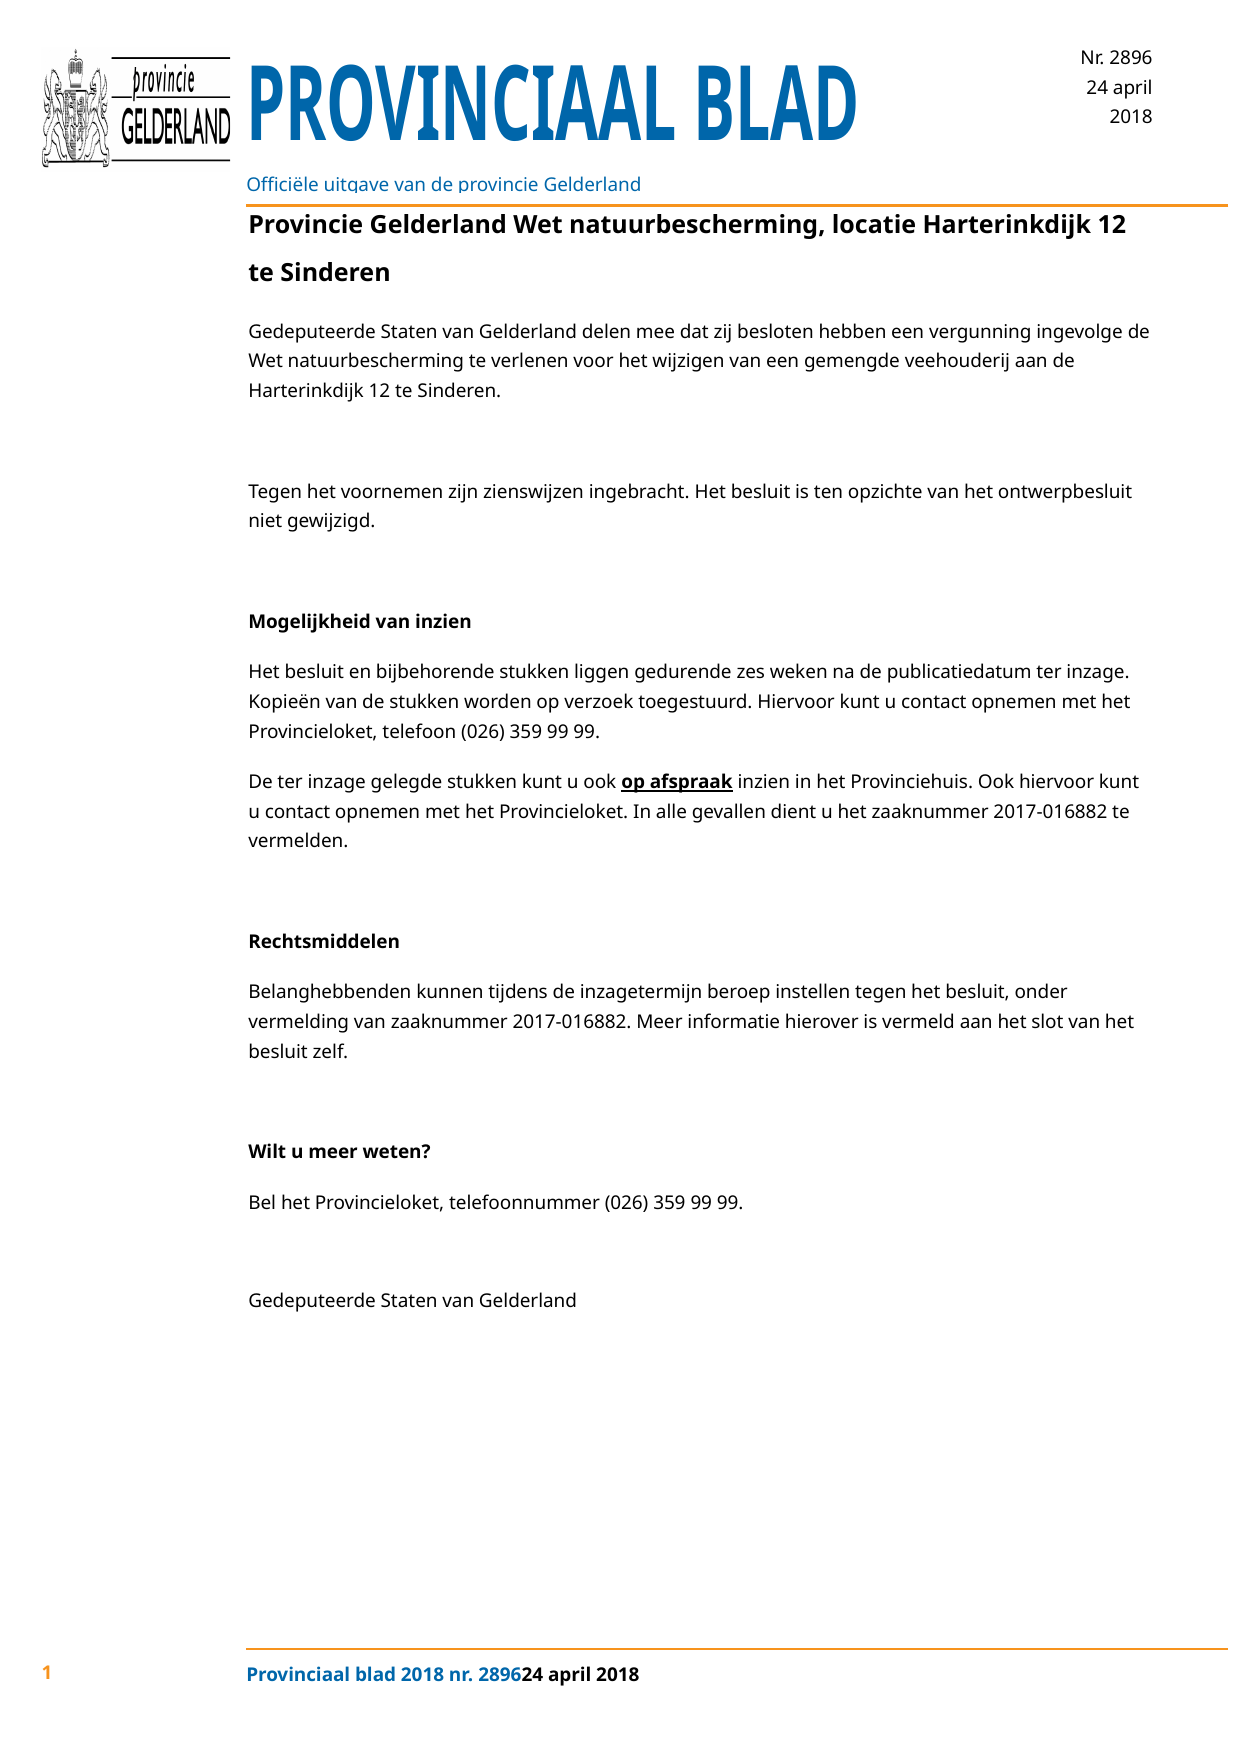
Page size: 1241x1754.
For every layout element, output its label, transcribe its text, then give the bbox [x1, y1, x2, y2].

text Belanghebbenden kunnen tijdens de inzagetermijn beroep instellen tegen het besluit, onder vermelding van zaaknummer 2017-016882. Meer informatie hierover is vermeld aan het slot van het besluit zelf. [248, 979, 1152, 1064]
text Het besluit en bijbehorende stukken liggen gedurende zes weken na de publicatiedatum ter inzage. Kopieën van de stukken worden op verzoek toegestuurd. Hiervoor kunt u contact opnemen met het Provincieloket, telefoon (026) 359 99 99. [248, 659, 1152, 744]
text Gedeputeerde Staten van Gelderland delen mee dat zij besloten hebben een vergunning ingevolge de Wet natuurbescherming te verlenen voor het wijzigen van een gemengde veehouderij aan de Harterinkdijk 12 te Sinderen. [248, 318, 1152, 403]
text De ter inzage gelegde stukken kunt u ook op afspraak inzien in het Provinciehuis. Ook hiervoor kunt u contact opnemen met het Provincieloket. In alle gevallen dient u het zaaknummer 2017-016882 te vermelden. [248, 768, 1152, 853]
text Gedeputeerde Staten van Gelderland [248, 1287, 1152, 1313]
text Bel het Provincieloket, telefoonnummer (026) 359 99 99. [248, 1189, 1152, 1215]
picture [41, 47, 231, 172]
text Rechtsmiddelen [248, 928, 1152, 954]
text Provincie Gelderland Wet natuurbescherming, locatie Harterinkdijk 12 te Sinderen [248, 207, 1152, 288]
text Tegen het voornemen zijn zienswijzen ingebracht. Het besluit is ten opzichte van het ontwerpbesluit niet gewijzigd. [248, 478, 1152, 533]
text Wilt u meer weten? [248, 1139, 1152, 1164]
text Mogelijkheid van inzien [248, 608, 1152, 634]
